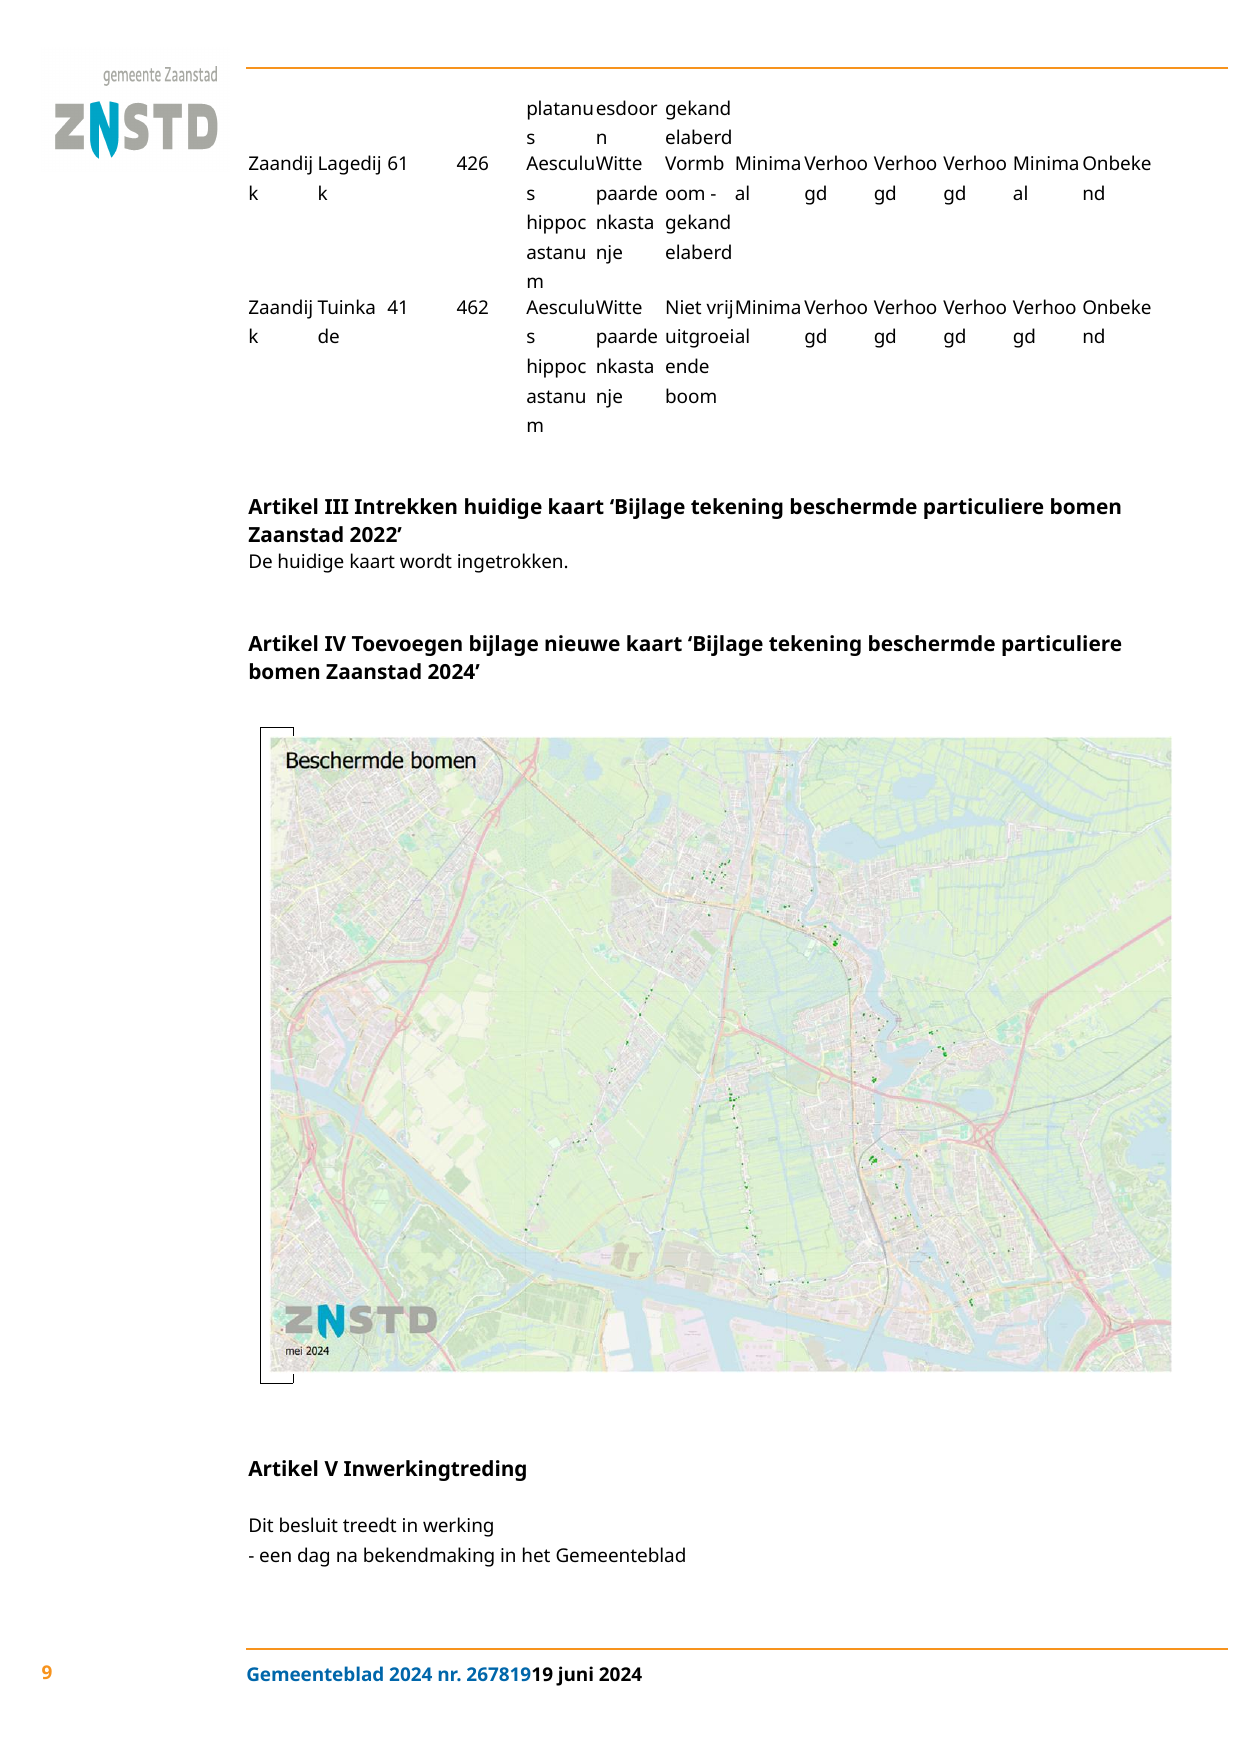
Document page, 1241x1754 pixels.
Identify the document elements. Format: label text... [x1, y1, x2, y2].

table_cell Verhoogd [874, 150, 943, 294]
table_cell Zaandijk [248, 150, 317, 294]
table_cell [943, 95, 1013, 150]
table_cell esdoorn [596, 95, 665, 150]
text Artikel V Inwerkingtreding [248, 1454, 1152, 1483]
table_cell Verhoogd [943, 294, 1013, 438]
table_cell [248, 95, 317, 150]
table_cell Verhoogd [804, 150, 873, 294]
table_cell [804, 95, 873, 150]
table_cell [318, 95, 387, 150]
text - een dag na bekendmaking in het Gemeenteblad [248, 1542, 1152, 1568]
table_cell Witte paardenkastanje [596, 294, 665, 438]
table_cell Onbekend [1082, 150, 1152, 294]
table_cell platanus [526, 95, 596, 150]
table_cell Verhoogd [804, 294, 873, 438]
table_cell 41 [387, 294, 456, 438]
text Artikel III Intrekken huidige kaart ‘Bijlage tekening beschermde particuliere bomen Zaanstad 2022’ [248, 492, 1152, 549]
table_cell 61 [387, 150, 456, 294]
picture [268, 736, 1173, 1374]
table_cell Verhoogd [1013, 294, 1082, 438]
table_cell [1082, 95, 1152, 150]
table_cell Minimaal [735, 150, 804, 294]
picture [41, 47, 231, 172]
table_cell [1013, 95, 1082, 150]
table_cell Verhoogd [874, 294, 943, 438]
table_cell Niet vrij uitgroeiende boom [665, 294, 734, 438]
table_cell Minimaal [735, 294, 804, 438]
table_cell [387, 95, 456, 150]
table_cell Zaandijk [248, 294, 317, 438]
table_cell Witte paardenkastanje [596, 150, 665, 294]
table_cell Lagedijk [318, 150, 387, 294]
table_cell Aesculus hippocastanum [526, 294, 596, 438]
text Artikel IV Toevoegen bijlage nieuwe kaart ‘Bijlage tekening beschermde particuliere bomen Zaanstad 2024’ [248, 629, 1152, 686]
table_cell Verhoogd [943, 150, 1013, 294]
table_cell Onbekend [1082, 294, 1152, 438]
table_cell [735, 95, 804, 150]
table_cell 462 [456, 294, 526, 438]
table_cell Aesculus hippocastanum [526, 150, 596, 294]
table_cell - gekandelaberd [665, 95, 734, 150]
table_cell [874, 95, 943, 150]
text De huidige kaart wordt ingetrokken. [248, 549, 1152, 574]
table_cell Vormboom - gekandelaberd [665, 150, 734, 294]
table_cell Minimaal [1013, 150, 1082, 294]
table_cell [456, 95, 526, 150]
text Dit besluit treedt in werking [248, 1512, 1152, 1538]
table_cell Tuinkade [318, 294, 387, 438]
table_cell 426 [456, 150, 526, 294]
